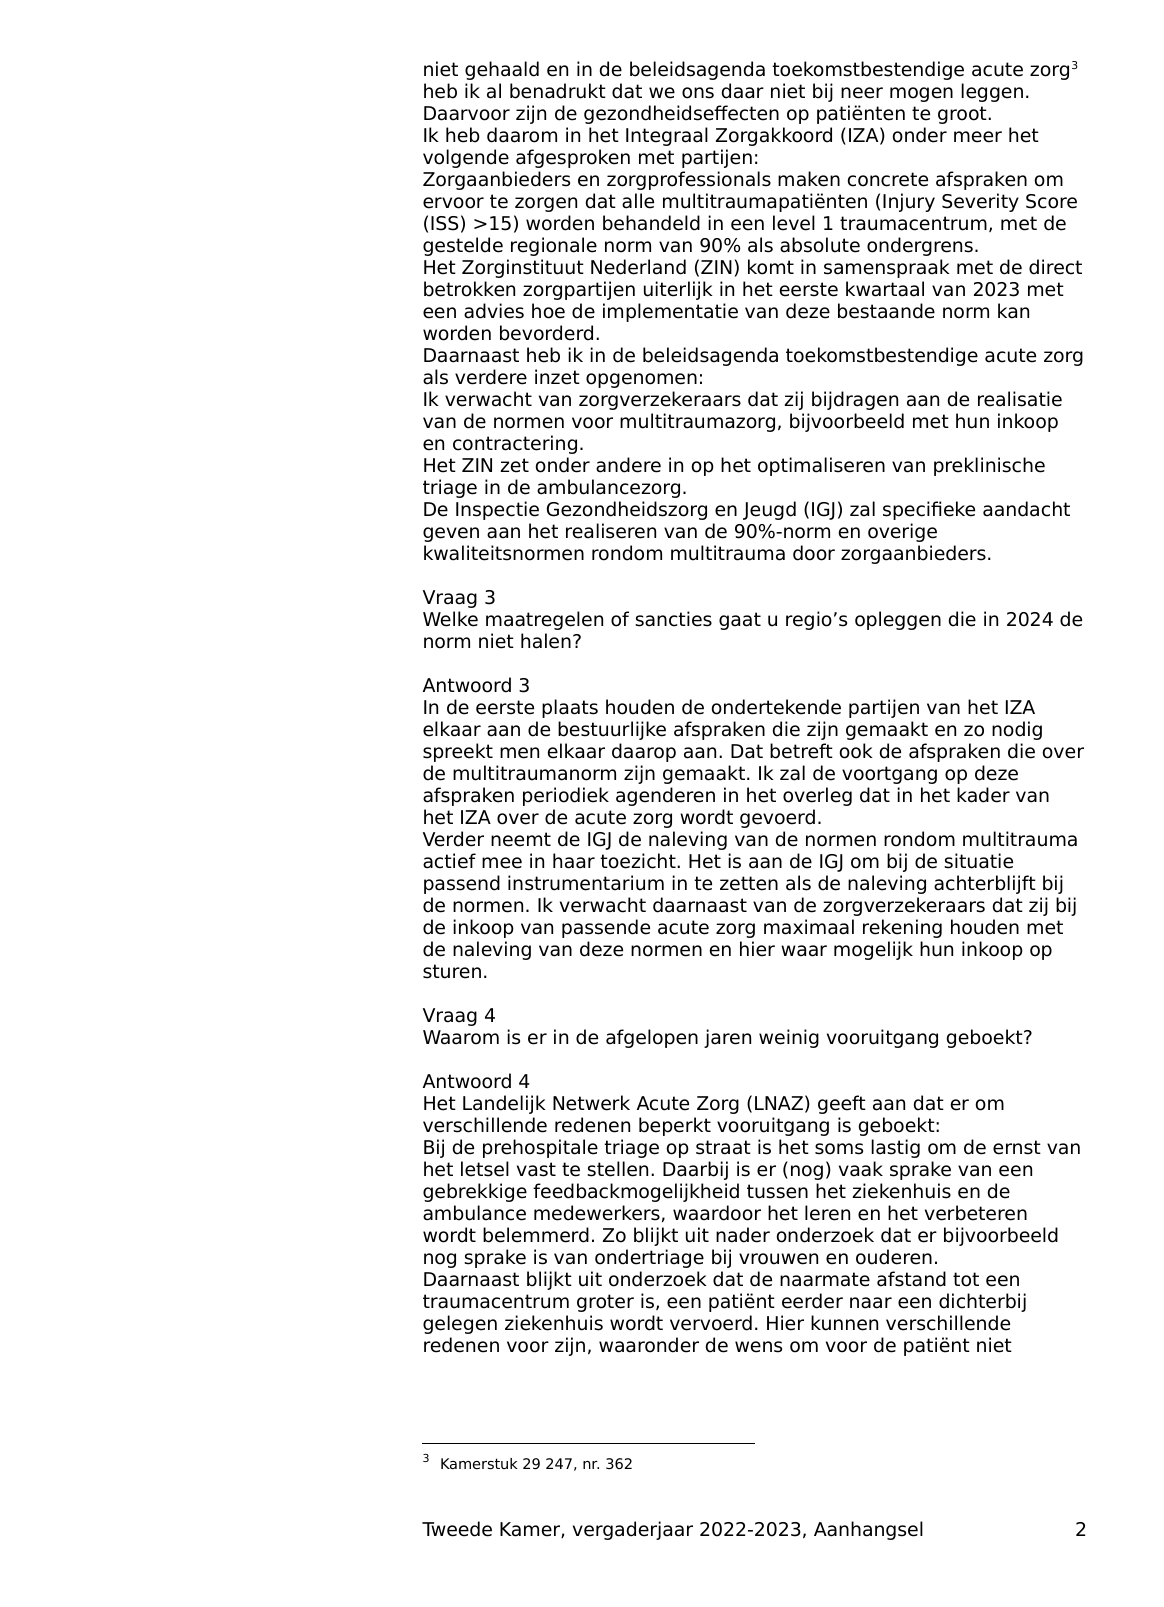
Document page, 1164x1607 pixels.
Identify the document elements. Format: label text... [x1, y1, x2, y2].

text Het Landelijk Netwerk Acute Zorg (LNAZ) geeft aan dat er om verschillende redenen beperkt vooruitgang is geboekt: [422, 1093, 1087, 1137]
text De Inspectie Gezondheidszorg en Jeugd (IGJ) zal specifieke aandacht geven aan het realiseren van de 90%-norm en overige kwaliteitsnormen rondom multitrauma door zorgaanbieders. [422, 499, 1087, 564]
text Daarnaast blijkt uit onderzoek dat de naarmate afstand tot een traumacentrum groter is, een patiënt eerder naar een dichterbij gelegen ziekenhuis wordt vervoerd. Hier kunnen verschillende redenen voor zijn, waaronder de wens om voor de patiënt niet [422, 1269, 1087, 1357]
text Het ZIN zet onder andere in op het optimaliseren van preklinische triage in de ambulancezorg. [422, 455, 1087, 499]
text Vraag 4 [422, 1005, 1087, 1027]
text Kamerstuk 29 247, nr. 362 [422, 1452, 1087, 1474]
text Waarom is er in de afgelopen jaren weinig vooruitgang geboekt? [422, 1027, 1087, 1049]
text Antwoord 3 [422, 675, 1087, 697]
text Welke maatregelen of sancties gaat u regio’s opleggen die in 2024 de norm niet halen? [422, 609, 1087, 653]
text In de eerste plaats houden de ondertekende partijen van het IZA elkaar aan de bestuurlijke afspraken die zijn gemaakt en zo nodig spreekt men elkaar daarop aan. Dat betreft ook de afspraken die over de multitraumanorm zijn gemaakt. Ik zal de voortgang op deze afspraken periodiek agenderen in het overleg dat in het kader van het IZA over de acute zorg wordt gevoerd. [422, 697, 1087, 829]
text Verder neemt de IGJ de naleving van de normen rondom multitrauma actief mee in haar toezicht. Het is aan de IGJ om bij de situatie passend instrumentarium in te zetten als de naleving achterblijft bij de normen. Ik verwacht daarnaast van de zorgverzekeraars dat zij bij de inkoop van passende acute zorg maximaal rekening houden met de naleving van deze normen en hier waar mogelijk hun inkoop op sturen. [422, 829, 1087, 983]
text Ik verwacht van zorgverzekeraars dat zij bijdragen aan de realisatie van de normen voor multitraumazorg, bijvoorbeeld met hun inkoop en contractering. [422, 389, 1087, 455]
text niet gehaald en in de beleidsagenda toekomstbestendige acute zorg heb ik al benadrukt dat we ons daar niet bij neer mogen leggen. Daarvoor zijn de gezondheidseffecten op patiënten te groot. [422, 59, 1087, 125]
text Daarnaast heb ik in de beleidsagenda toekomstbestendige acute zorg als verdere inzet opgenomen: [422, 345, 1087, 389]
text Bij de prehospitale triage op straat is het soms lastig om de ernst van het letsel vast te stellen. Daarbij is er (nog) vaak sprake van een gebrekkige feedbackmogelijkheid tussen het ziekenhuis en de ambulance medewerkers, waardoor het leren en het verbeteren wordt belemmerd. Zo blijkt uit nader onderzoek dat er bijvoorbeeld nog sprake is van ondertriage bij vrouwen en ouderen. [422, 1137, 1087, 1269]
text Ik heb daarom in het Integraal Zorgakkoord (IZA) onder meer het volgende afgesproken met partijen: [422, 125, 1087, 169]
text Vraag 3 [422, 587, 1087, 609]
text Het Zorginstituut Nederland (ZIN) komt in samenspraak met de direct betrokken zorgpartijen uiterlijk in het eerste kwartaal van 2023 met een advies hoe de implementatie van deze bestaande norm kan worden bevorderd. [422, 257, 1087, 345]
text Zorgaanbieders en zorgprofessionals maken concrete afspraken om ervoor te zorgen dat alle multitraumapatiënten (Injury Severity Score (ISS) >15) worden behandeld in een level 1 traumacentrum, met de gestelde regionale norm van 90% als absolute ondergrens. [422, 169, 1087, 257]
text Antwoord 4 [422, 1071, 1087, 1093]
